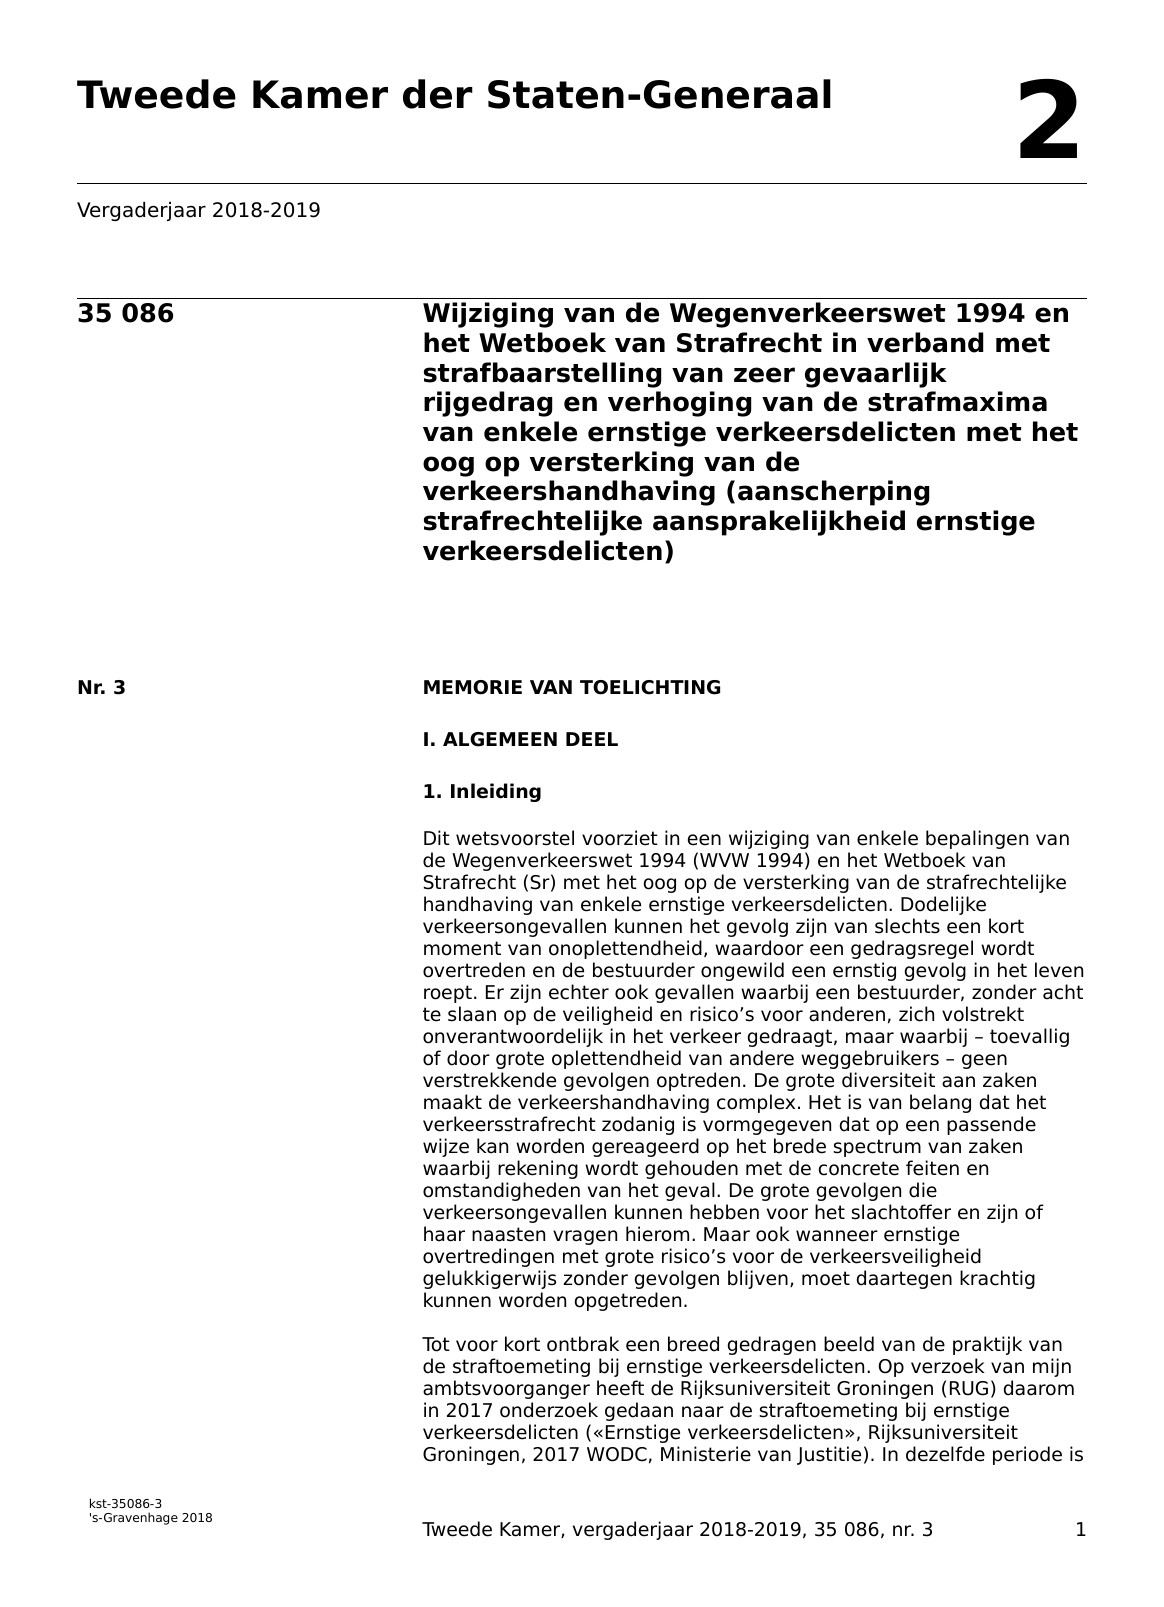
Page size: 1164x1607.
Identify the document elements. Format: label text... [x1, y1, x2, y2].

table_header Tweede Kamer der Staten-Generaal [77, 59, 886, 183]
subtitle 35 086 Wijziging van de Wegenverkeerswet 1994 en het Wetboek van Strafrecht in verband met strafbaarstelling van zeer gevaarlijk rijgedrag en verhoging van de strafmaxima van enkele ernstige verkeersdelicten met het oog op versterking van de verkeershandhaving (aanscherping strafrechtelijke aansprakelijkheid ernstige verkeersdelicten) [77, 299, 1087, 566]
table_cell Vergaderjaar 2018-2019 [77, 184, 1087, 298]
text kst-35086-3 [88, 1497, 323, 1511]
subtitle Nr. 3 MEMORIE VAN TOELICHTING [77, 677, 1087, 699]
text Dit wetsvoorstel voorziet in een wijziging van enkele bepalingen van de Wegenverkeerswet 1994 (WVW 1994) en het Wetboek van Strafrecht (Sr) met het oog op de versterking van de strafrechtelijke handhaving van enkele ernstige verkeersdelicten. Dodelijke verkeersongevallen kunnen het gevolg zijn van slechts een kort moment van onoplettendheid, waardoor een gedragsregel wordt overtreden en de bestuurder ongewild een ernstig gevolg in het leven roept. Er zijn echter ook gevallen waarbij een bestuurder, zonder acht te slaan op de veiligheid en risico’s voor anderen, zich volstrekt onverantwoordelijk in het verkeer gedraagt, maar waarbij – toevallig of door grote oplettendheid van andere weggebruikers – geen verstrekkende gevolgen optreden. De grote diversiteit aan zaken maakt de verkeershandhaving complex. Het is van belang dat het verkeersstrafrecht zodanig is vormgegeven dat op een passende wijze kan worden gereageerd op het brede spectrum van zaken waarbij rekening wordt gehouden met de concrete feiten en omstandigheden van het geval. De grote gevolgen die verkeersongevallen kunnen hebben voor het slachtoffer en zijn of haar naasten vragen hierom. Maar ook wanneer ernstige overtredingen met grote risico’s voor de verkeersveiligheid gelukkigerwijs zonder gevolgen blijven, moet daartegen krachtig kunnen worden opgetreden. [422, 828, 1087, 1312]
subtitle 1. Inleiding [422, 781, 1087, 803]
table_header 2 [886, 59, 1087, 183]
text 's-Gravenhage 2018 [88, 1511, 323, 1525]
text Tot voor kort ontbrak een breed gedragen beeld van de praktijk van de straftoemeting bij ernstige verkeersdelicten. Op verzoek van mijn ambtsvoorganger heeft de Rijksuniversiteit Groningen (RUG) daarom in 2017 onderzoek gedaan naar de straftoemeting bij ernstige verkeersdelicten («Ernstige verkeersdelicten», Rijksuniversiteit Groningen, 2017 WODC, Ministerie van Justitie). In dezelfde periode is [422, 1334, 1087, 1466]
subtitle I. ALGEMEEN DEEL [422, 729, 1087, 751]
